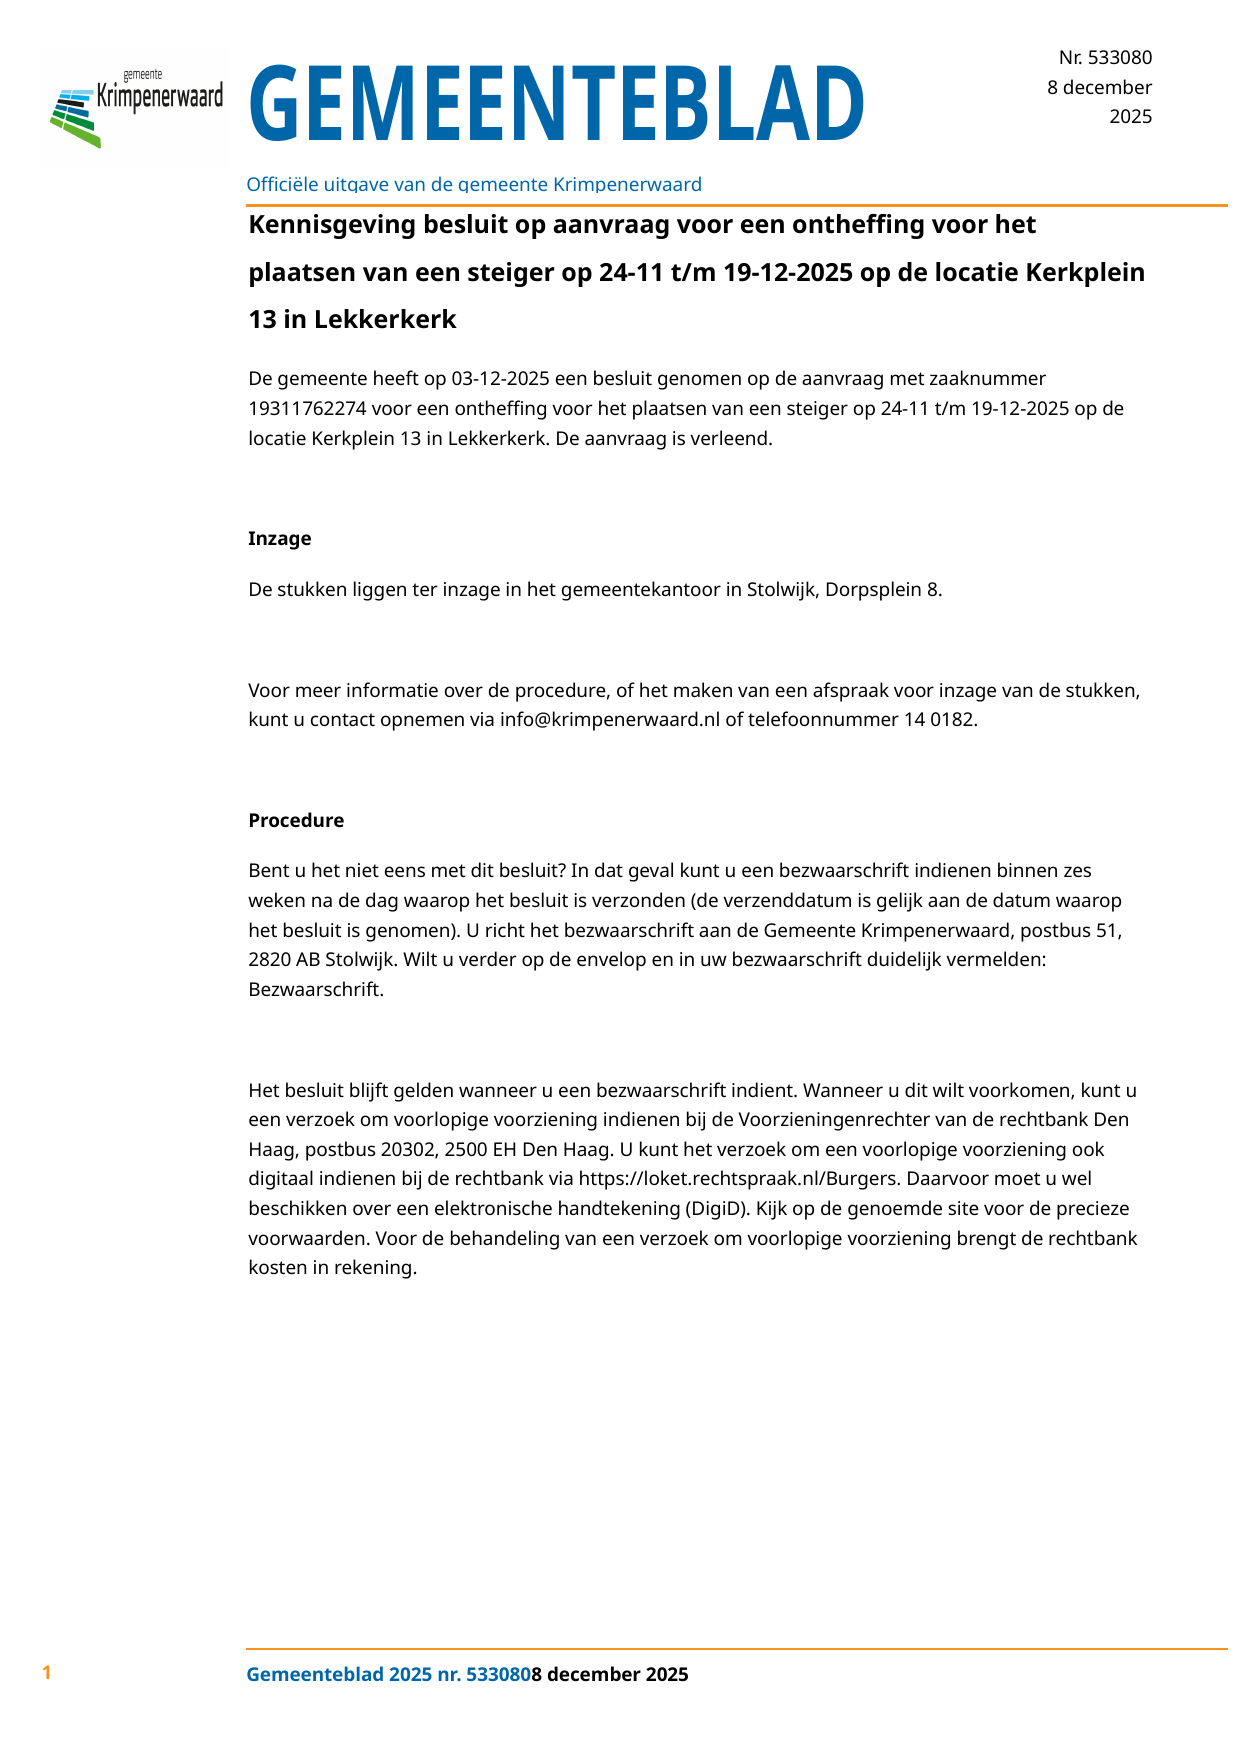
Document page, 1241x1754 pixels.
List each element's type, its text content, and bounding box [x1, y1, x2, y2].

text Voor meer informatie over de procedure, of het maken van een afspraak voor inzage van de stukken, kunt u contact opnemen via info@krimpenerwaard.nl of telefoonnummer 14 0182. [248, 677, 1152, 732]
text Bent u het niet eens met dit besluit? In dat geval kunt u een bezwaarschrift indienen binnen zes weken na de dag waarop het besluit is verzonden (de verzenddatum is gelijk aan de datum waarop het besluit is genomen). U richt het bezwaarschrift aan de Gemeente Krimpenerwaard, postbus 51, 2820 AB Stolwijk. Wilt u verder op de envelop en in uw bezwaarschrift duidelijk vermelden: Bezwaarschrift. [248, 858, 1152, 1002]
text De gemeente heeft op 03-12-2025 een besluit genomen op de aanvraag met zaaknummer 19311762274 voor een ontheffing voor het plaatsen van een steiger op 24-11 t/m 19-12-2025 op de locatie Kerkplein 13 in Lekkerkerk. De aanvraag is verleend. [248, 366, 1152, 450]
text De stukken liggen ter inzage in het gemeentekantoor in Stolwijk, Dorpsplein 8. [248, 576, 1152, 602]
text Het besluit blijft gelden wanneer u een bezwaarschrift indient. Wanneer u dit wilt voorkomen, kunt u een verzoek om voorlopige voorziening indienen bij de Voorzieningenrechter van de rechtbank Den Haag, postbus 20302, 2500 EH Den Haag. U kunt het verzoek om een voorlopige voorziening ook digitaal indienen bij de rechtbank via https://loket.rechtspraak.nl/Burgers. Daarvoor moet u wel beschikken over een elektronische handtekening (DigiD). Kijk op de genoemde site voor de precieze voorwaarden. Voor de behandeling van een verzoek om voorlopige voorziening brengt de rechtbank kosten in rekening. [248, 1077, 1152, 1280]
picture [41, 47, 231, 172]
text Procedure [248, 807, 1152, 833]
text Kennisgeving besluit op aanvraag voor een ontheffing voor het plaatsen van een steiger op 24-11 t/m 19-12-2025 op de locatie Kerkplein 13 in Lekkerkerk [248, 207, 1152, 336]
text Inzage [248, 526, 1152, 551]
